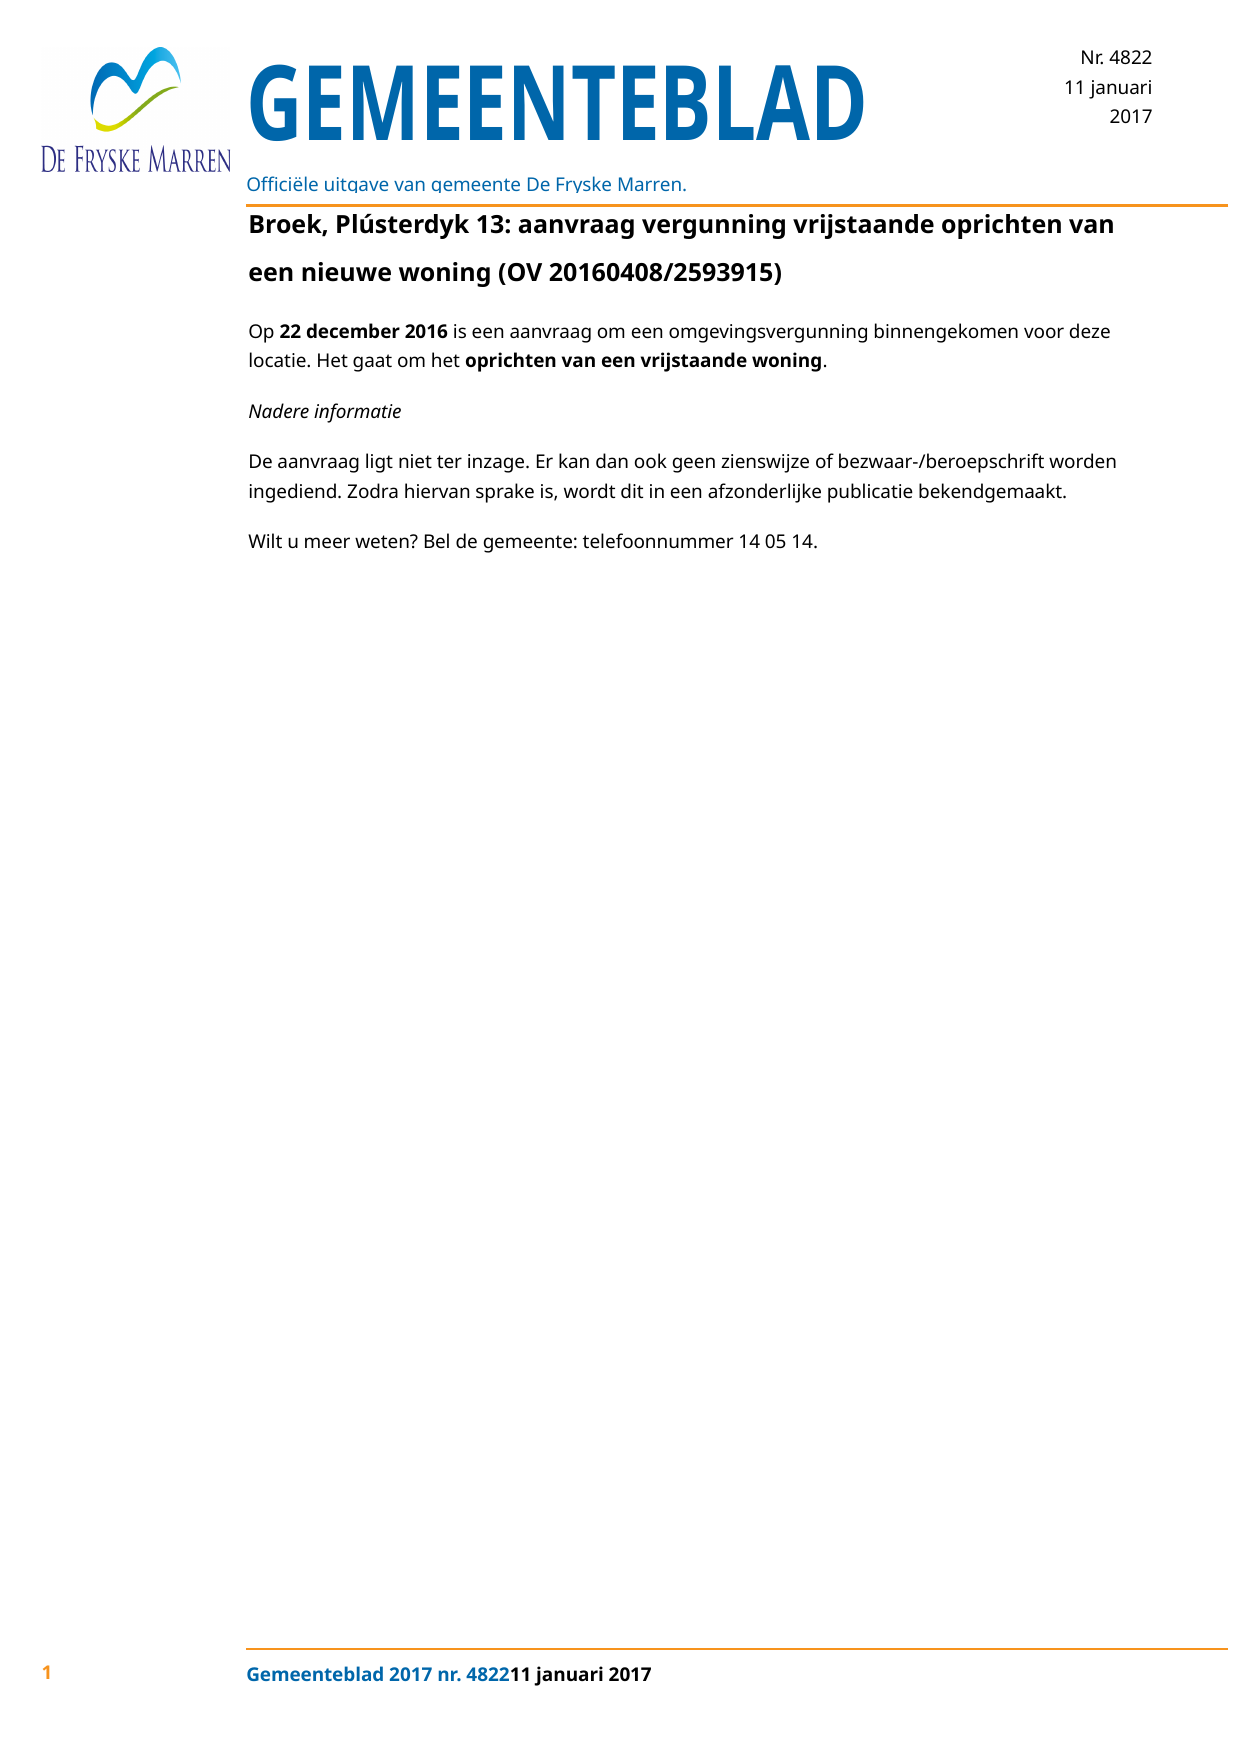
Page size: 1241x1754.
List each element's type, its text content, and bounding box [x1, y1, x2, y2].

text Broek, Plústerdyk 13: aanvraag vergunning vrijstaande oprichten van een nieuwe woning (OV 20160408/2593915) [248, 207, 1152, 288]
text Nadere informatie [248, 398, 1152, 424]
text Op 22 december 2016 is een aanvraag om een omgevingsvergunning binnengekomen voor deze locatie. Het gaat om het oprichten van een vrijstaande woning. [248, 318, 1152, 373]
text De aanvraag ligt niet ter inzage. Er kan dan ook geen zienswijze of bezwaar-/beroepschrift worden ingediend. Zodra hiervan sprake is, wordt dit in een afzonderlijke publicatie bekendgemaakt. [248, 448, 1152, 504]
text Wilt u meer weten? Bel de gemeente: telefoonnummer 14 05 14. [248, 528, 1152, 554]
picture [41, 47, 231, 172]
